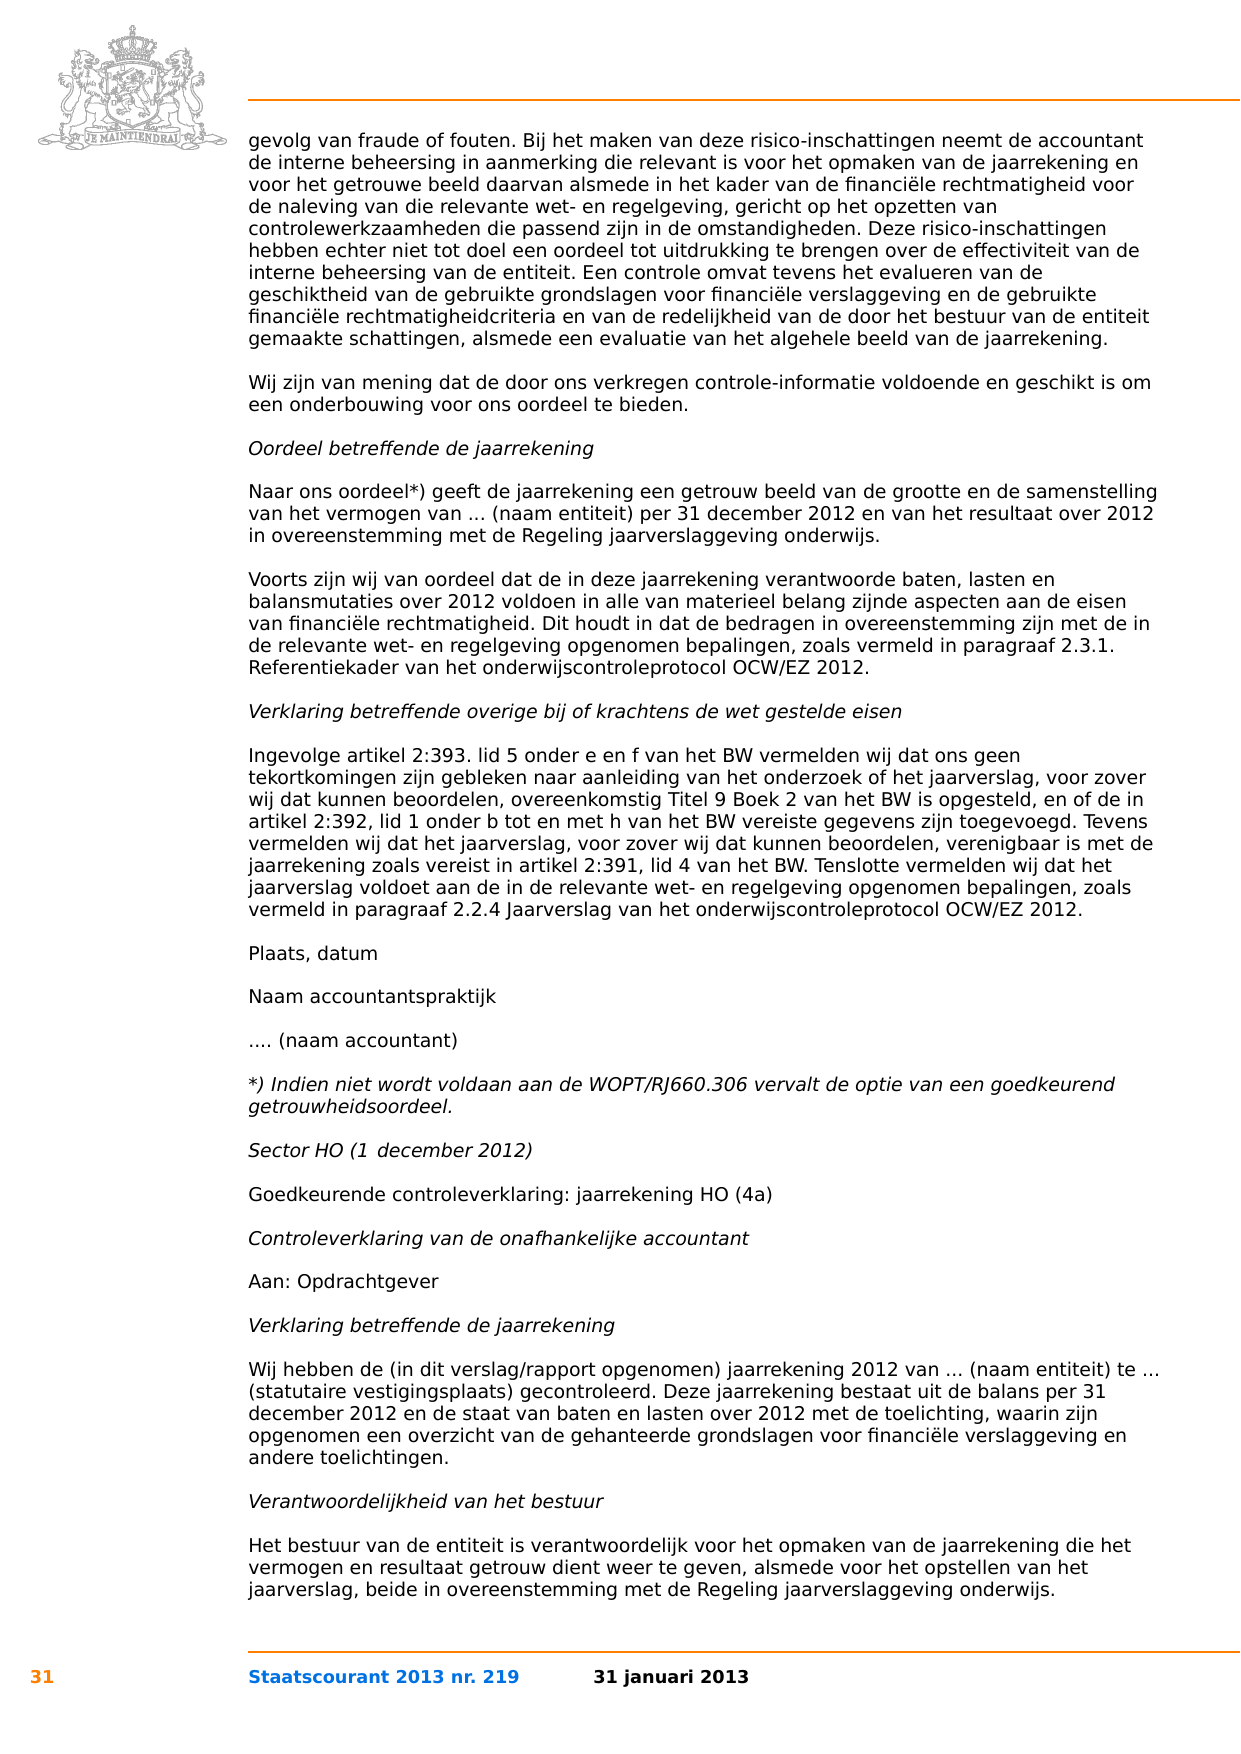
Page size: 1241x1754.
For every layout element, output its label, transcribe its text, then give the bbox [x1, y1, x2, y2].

subtitle Oordeel betreffende de jaarrekening [248, 437, 1163, 459]
picture [38, 25, 227, 150]
text Wij hebben de (in dit verslag/rapport opgenomen) jaarrekening 2012 van ... (naam entiteit) te ... (statutaire vestigingsplaats) gecontroleerd. Deze jaarrekening bestaat uit de balans per 31 december 2012 en de staat van baten en lasten over 2012 met de toelichting, waarin zijn opgenomen een overzicht van de gehanteerde grondslagen voor financiële verslaggeving en andere toelichtingen. [248, 1359, 1163, 1469]
subtitle Verklaring betreffende de jaarrekening [248, 1315, 1163, 1337]
text Voorts zijn wij van oordeel dat de in deze jaarrekening verantwoorde baten, lasten en balansmutaties over 2012 voldoen in alle van materieel belang zijnde aspecten aan de eisen van financiële rechtmatigheid. Dit houdt in dat de bedragen in overeenstemming zijn met de in de relevante wet- en regelgeving opgenomen bepalingen, zoals vermeld in paragraaf 2.3.1. Referentiekader van het onderwijscontroleprotocol OCW/EZ 2012. [248, 569, 1163, 679]
text gevolg van fraude of fouten. Bij het maken van deze risico-inschattingen neemt de accountant de interne beheersing in aanmerking die relevant is voor het opmaken van de jaarrekening en voor het getrouwe beeld daarvan alsmede in het kader van de financiële rechtmatigheid voor de naleving van die relevante wet- en regelgeving, gericht op het opzetten van controlewerkzaamheden die passend zijn in de omstandigheden. Deze risico-inschattingen hebben echter niet tot doel een oordeel tot uitdrukking te brengen over de effectiviteit van de interne beheersing van de entiteit. Een controle omvat tevens het evalueren van de geschiktheid van de gebruikte grondslagen voor financiële verslaggeving en de gebruikte financiële rechtmatigheidcriteria en van de redelijkheid van de door het bestuur van de entiteit gemaakte schattingen, alsmede een evaluatie van het algehele beeld van de jaarrekening. [248, 130, 1163, 350]
text Plaats, datum [248, 942, 1163, 964]
text Wij zijn van mening dat de door ons verkregen controle-informatie voldoende en geschikt is om een onderbouwing voor ons oordeel te bieden. [248, 372, 1163, 416]
subtitle Controleverklaring van de onafhankelijke accountant [248, 1227, 1163, 1249]
text Ingevolge artikel 2:393. lid 5 onder e en f van het BW vermelden wij dat ons geen tekortkomingen zijn gebleken naar aanleiding van het onderzoek of het jaarverslag, voor zover wij dat kunnen beoordelen, overeenkomstig Titel 9 Boek 2 van het BW is opgesteld, en of de in artikel 2:392, lid 1 onder b tot en met h van het BW vereiste gegevens zijn toegevoegd. Tevens vermelden wij dat het jaarverslag, voor zover wij dat kunnen beoordelen, verenigbaar is met de jaarrekening zoals vereist in artikel 2:391, lid 4 van het BW. Tenslotte vermelden wij dat het jaarverslag voldoet aan de in de relevante wet- en regelgeving opgenomen bepalingen, zoals vermeld in paragraaf 2.2.4 Jaarverslag van het onderwijscontroleprotocol OCW/EZ 2012. [248, 745, 1163, 921]
text Goedkeurende controleverklaring: jaarrekening HO (4a) [248, 1184, 1163, 1206]
text Naar ons oordeel*) geeft de jaarrekening een getrouw beeld van de grootte en de samenstelling van het vermogen van ... (naam entiteit) per 31 december 2012 en van het resultaat over 2012 in overeenstemming met de Regeling jaarverslaggeving onderwijs. [248, 481, 1163, 547]
text *) Indien niet wordt voldaan aan de WOPT/RJ660.306 vervalt de optie van een goedkeurend getrouwheidsoordeel. [248, 1074, 1163, 1118]
text .... (naam accountant) [248, 1030, 1163, 1052]
subtitle Verklaring betreffende overige bij of krachtens de wet gestelde eisen [248, 701, 1163, 723]
subtitle Verantwoordelijkheid van het bestuur [248, 1491, 1163, 1513]
subtitle Sector HO (1 december 2012) [248, 1140, 1163, 1162]
text Het bestuur van de entiteit is verantwoordelijk voor het opmaken van de jaarrekening die het vermogen en resultaat getrouw dient weer te geven, alsmede voor het opstellen van het jaarverslag, beide in overeenstemming met de Regeling jaarverslaggeving onderwijs. [248, 1535, 1163, 1601]
text Naam accountantspraktijk [248, 986, 1163, 1008]
text Aan: Opdrachtgever [248, 1271, 1163, 1293]
